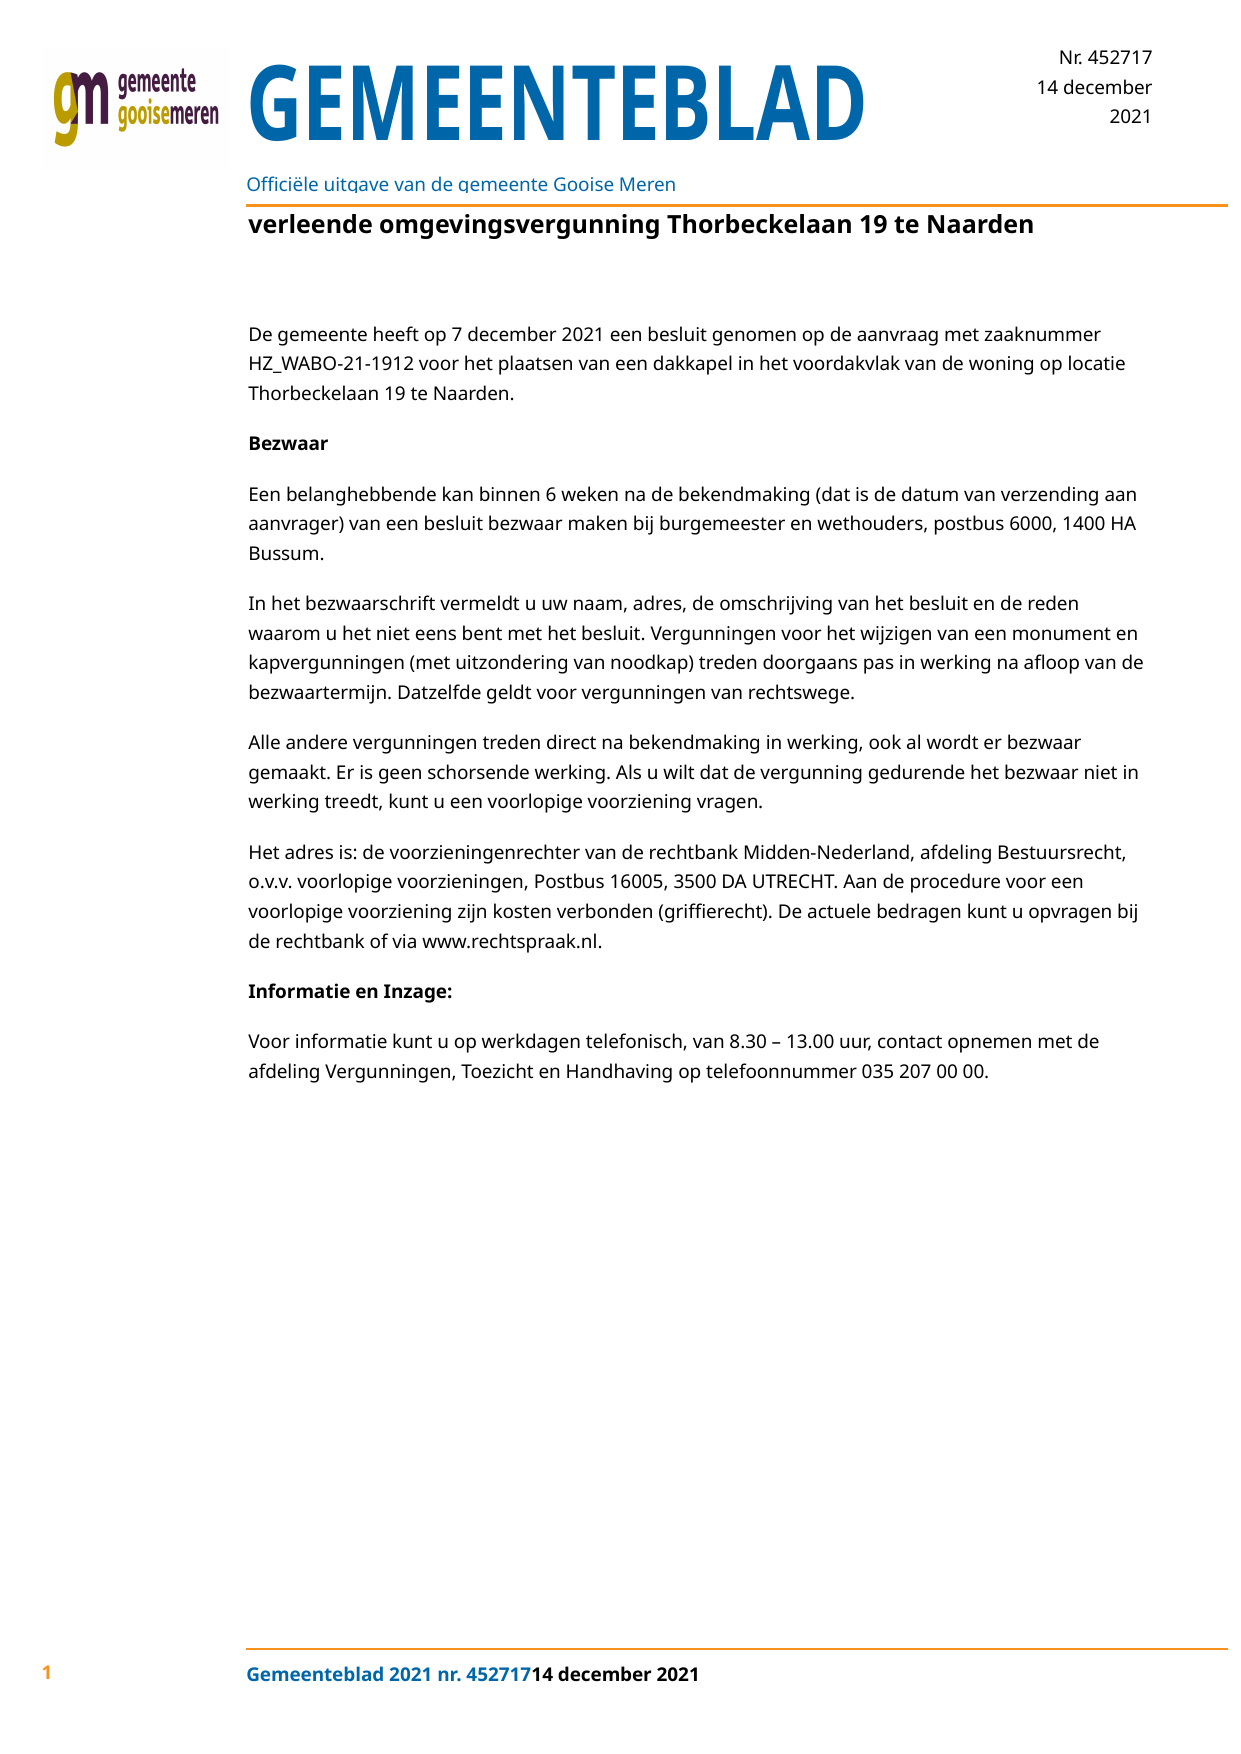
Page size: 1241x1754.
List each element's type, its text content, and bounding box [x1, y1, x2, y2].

text Een belanghebbende kan binnen 6 weken na de bekendmaking (dat is de datum van verzending aan aanvrager) van een besluit bezwaar maken bij burgemeester en wethouders, postbus 6000, 1400 HA Bussum. [248, 481, 1152, 566]
text Bezwaar [248, 430, 1152, 456]
text Alle andere vergunningen treden direct na bekendmaking in werking, ook al wordt er bezwaar gemaakt. Er is geen schorsende werking. Als u wilt dat de vergunning gedurende het bezwaar niet in werking treedt, kunt u een voorlopige voorziening vragen. [248, 729, 1152, 814]
text verleende omgevingsvergunning Thorbeckelaan 19 te Naarden [248, 207, 1152, 241]
text Voor informatie kunt u op werkdagen telefonisch, van 8.30 – 13.00 uur, contact opnemen met de afdeling Vergunningen, Toezicht en Handhaving op telefoonnummer 035 207 00 00. [248, 1029, 1152, 1084]
text In het bezwaarschrift vermeldt u uw naam, adres, de omschrijving van het besluit en de reden waarom u het niet eens bent met het besluit. Vergunningen voor het wijzigen van een monument en kapvergunningen (met uitzondering van noodkap) treden doorgaans pas in werking na afloop van de bezwaartermijn. Datzelfde geldt voor vergunningen van rechtswege. [248, 590, 1152, 705]
picture [41, 47, 231, 172]
text Het adres is: de voorzieningenrechter van de rechtbank Midden-Nederland, afdeling Bestuursrecht, o.v.v. voorlopige voorzieningen, Postbus 16005, 3500 DA UTRECHT. Aan de procedure voor een voorlopige voorziening zijn kosten verbonden (griffierecht). De actuele bedragen kunt u opvragen bij de rechtbank of via www.rechtspraak.nl. [248, 839, 1152, 953]
text Informatie en Inzage: [248, 978, 1152, 1004]
text De gemeente heeft op 7 december 2021 een besluit genomen op de aanvraag met zaaknummer HZ_WABO-21-1912 voor het plaatsen van een dakkapel in het voordakvlak van de woning op locatie Thorbeckelaan 19 te Naarden. [248, 321, 1152, 406]
